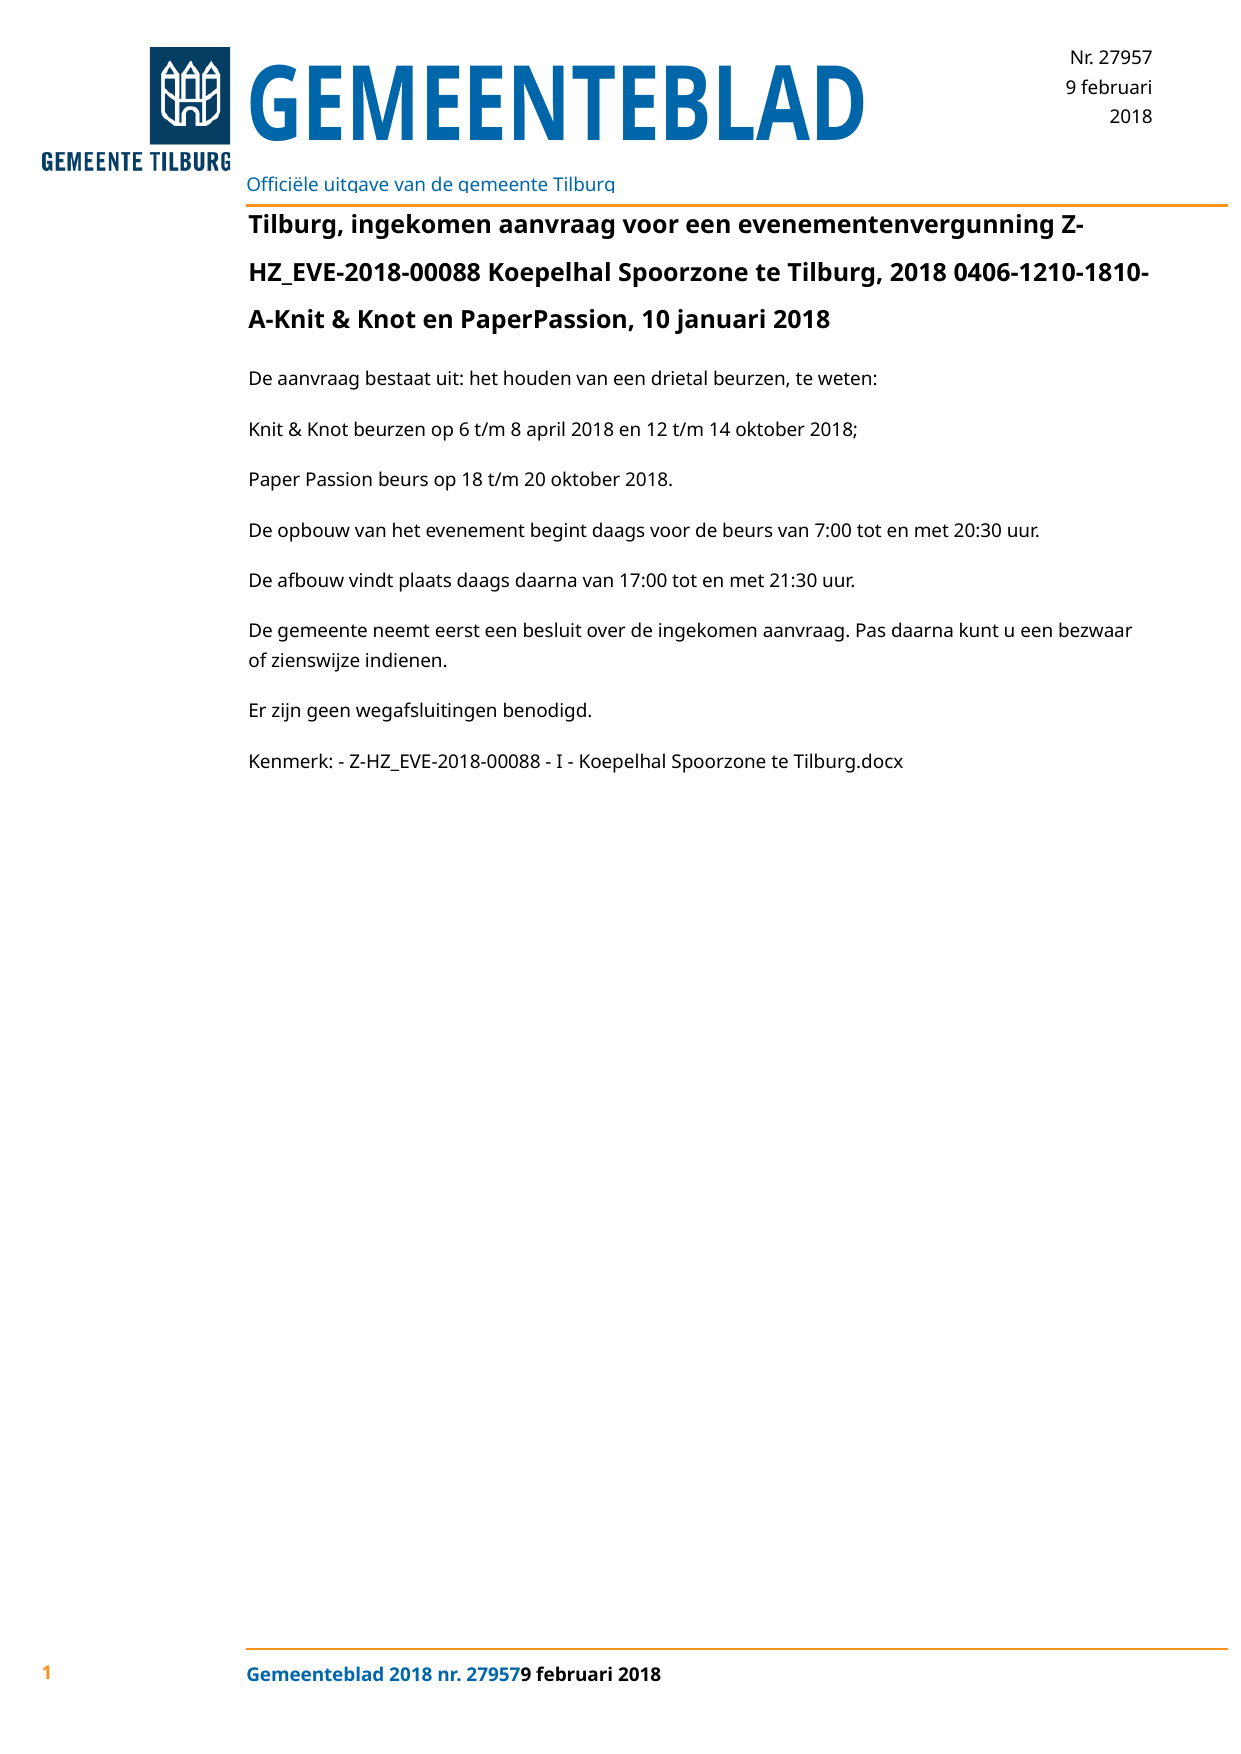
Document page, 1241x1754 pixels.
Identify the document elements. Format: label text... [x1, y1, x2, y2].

text Knit & Knot beurzen op 6 t/m 8 april 2018 en 12 t/m 14 oktober 2018; [248, 416, 1152, 442]
text De opbouw van het evenement begint daags voor de beurs van 7:00 tot en met 20:30 uur. [248, 517, 1152, 542]
text Er zijn geen wegafsluitingen benodigd. [248, 698, 1152, 723]
text De afbouw vindt plaats daags daarna van 17:00 tot en met 21:30 uur. [248, 567, 1152, 593]
picture [41, 47, 231, 172]
text Tilburg, ingekomen aanvraag voor een evenementenvergunning Z-HZ_EVE-2018-00088 Koepelhal Spoorzone te Tilburg, 2018 0406-1210-1810-A-Knit & Knot en PaperPassion, 10 januari 2018 [248, 207, 1152, 336]
text Kenmerk: - Z-HZ_EVE-2018-00088 - I - Koepelhal Spoorzone te Tilburg.docx [248, 748, 1152, 774]
text De aanvraag bestaat uit: het houden van een drietal beurzen, te weten: [248, 366, 1152, 391]
text De gemeente neemt eerst een besluit over de ingekomen aanvraag. Pas daarna kunt u een bezwaar of zienswijze indienen. [248, 618, 1152, 673]
text Paper Passion beurs op 18 t/m 20 oktober 2018. [248, 466, 1152, 492]
